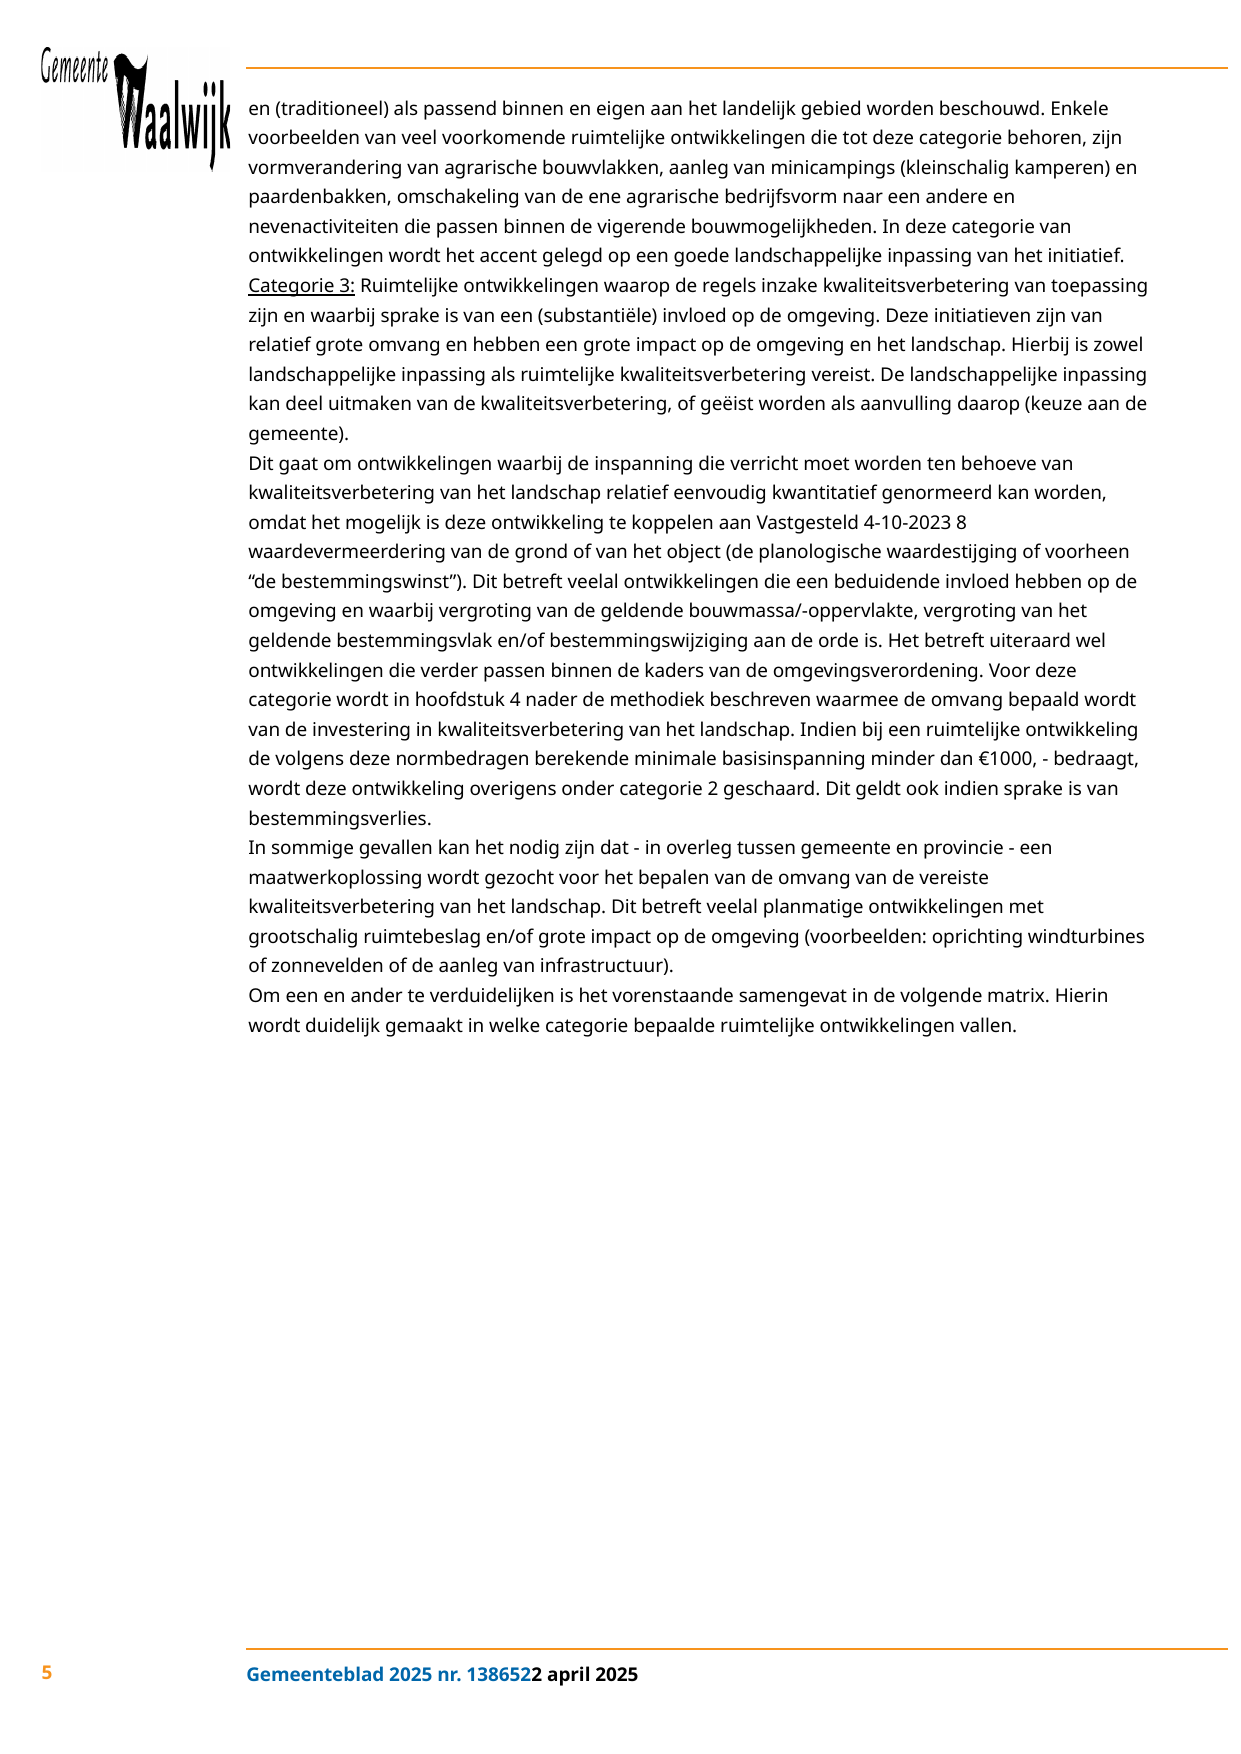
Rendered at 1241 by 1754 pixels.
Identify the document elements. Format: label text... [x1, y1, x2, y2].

text Dit gaat om ontwikkelingen waarbij de inspanning die verricht moet worden ten behoeve van kwaliteitsverbetering van het landschap relatief eenvoudig kwantitatief genormeerd kan worden, omdat het mogelijk is deze ontwikkeling te koppelen aan Vastgesteld 4-10-2023 8 waardevermeerdering van de grond of van het object (de planologische waardestijging of voorheen “de bestemmingswinst”). Dit betreft veelal ontwikkelingen die een beduidende invloed hebben op de omgeving en waarbij vergroting van de geldende bouwmassa/-oppervlakte, vergroting van het geldende bestemmingsvlak en/of bestemmingswijziging aan de orde is. Het betreft uiteraard wel ontwikkelingen die verder passen binnen de kaders van de omgevingsverordening. Voor deze categorie wordt in hoofdstuk 4 nader de methodiek beschreven waarmee de omvang bepaald wordt van de investering in kwaliteitsverbetering van het landschap. Indien bij een ruimtelijke ontwikkeling de volgens deze normbedragen berekende minimale basisinspanning minder dan €1000, - bedraagt, wordt deze ontwikkeling overigens onder categorie 2 geschaard. Dit geldt ook indien sprake is van bestemmingsverlies. [248, 450, 1152, 831]
text In sommige gevallen kan het nodig zijn dat - in overleg tussen gemeente en provincie - een maatwerkoplossing wordt gezocht voor het bepalen van de omvang van de vereiste kwaliteitsverbetering van het landschap. Dit betreft veelal planmatige ontwikkelingen met grootschalig ruimtebeslag en/of grote impact op de omgeving (voorbeelden: oprichting windturbines of zonnevelden of de aanleg van infrastructuur). [248, 834, 1152, 978]
text en (traditioneel) als passend binnen en eigen aan het landelijk gebied worden beschouwd. Enkele voorbeelden van veel voorkomende ruimtelijke ontwikkelingen die tot deze categorie behoren, zijn vormverandering van agrarische bouwvlakken, aanleg van minicampings (kleinschalig kamperen) en paardenbakken, omschakeling van de ene agrarische bedrijfsvorm naar een andere en nevenactiviteiten die passen binnen de vigerende bouwmogelijkheden. In deze categorie van ontwikkelingen wordt het accent gelegd op een goede landschappelijke inpassing van het initiatief. [248, 95, 1152, 268]
text Categorie 3: Ruimtelijke ontwikkelingen waarop de regels inzake kwaliteitsverbetering van toepassing zijn en waarbij sprake is van een (substantiële) invloed op de omgeving. Deze initiatieven zijn van relatief grote omvang en hebben een grote impact op de omgeving en het landschap. Hierbij is zowel landschappelijke inpassing als ruimtelijke kwaliteitsverbetering vereist. De landschappelijke inpassing kan deel uitmaken van de kwaliteitsverbetering, of geëist worden als aanvulling daarop (keuze aan de gemeente). [248, 272, 1152, 446]
picture [41, 47, 231, 172]
text Om een en ander te verduidelijken is het vorenstaande samengevat in de volgende matrix. Hierin wordt duidelijk gemaakt in welke categorie bepaalde ruimtelijke ontwikkelingen vallen. [248, 982, 1152, 1038]
